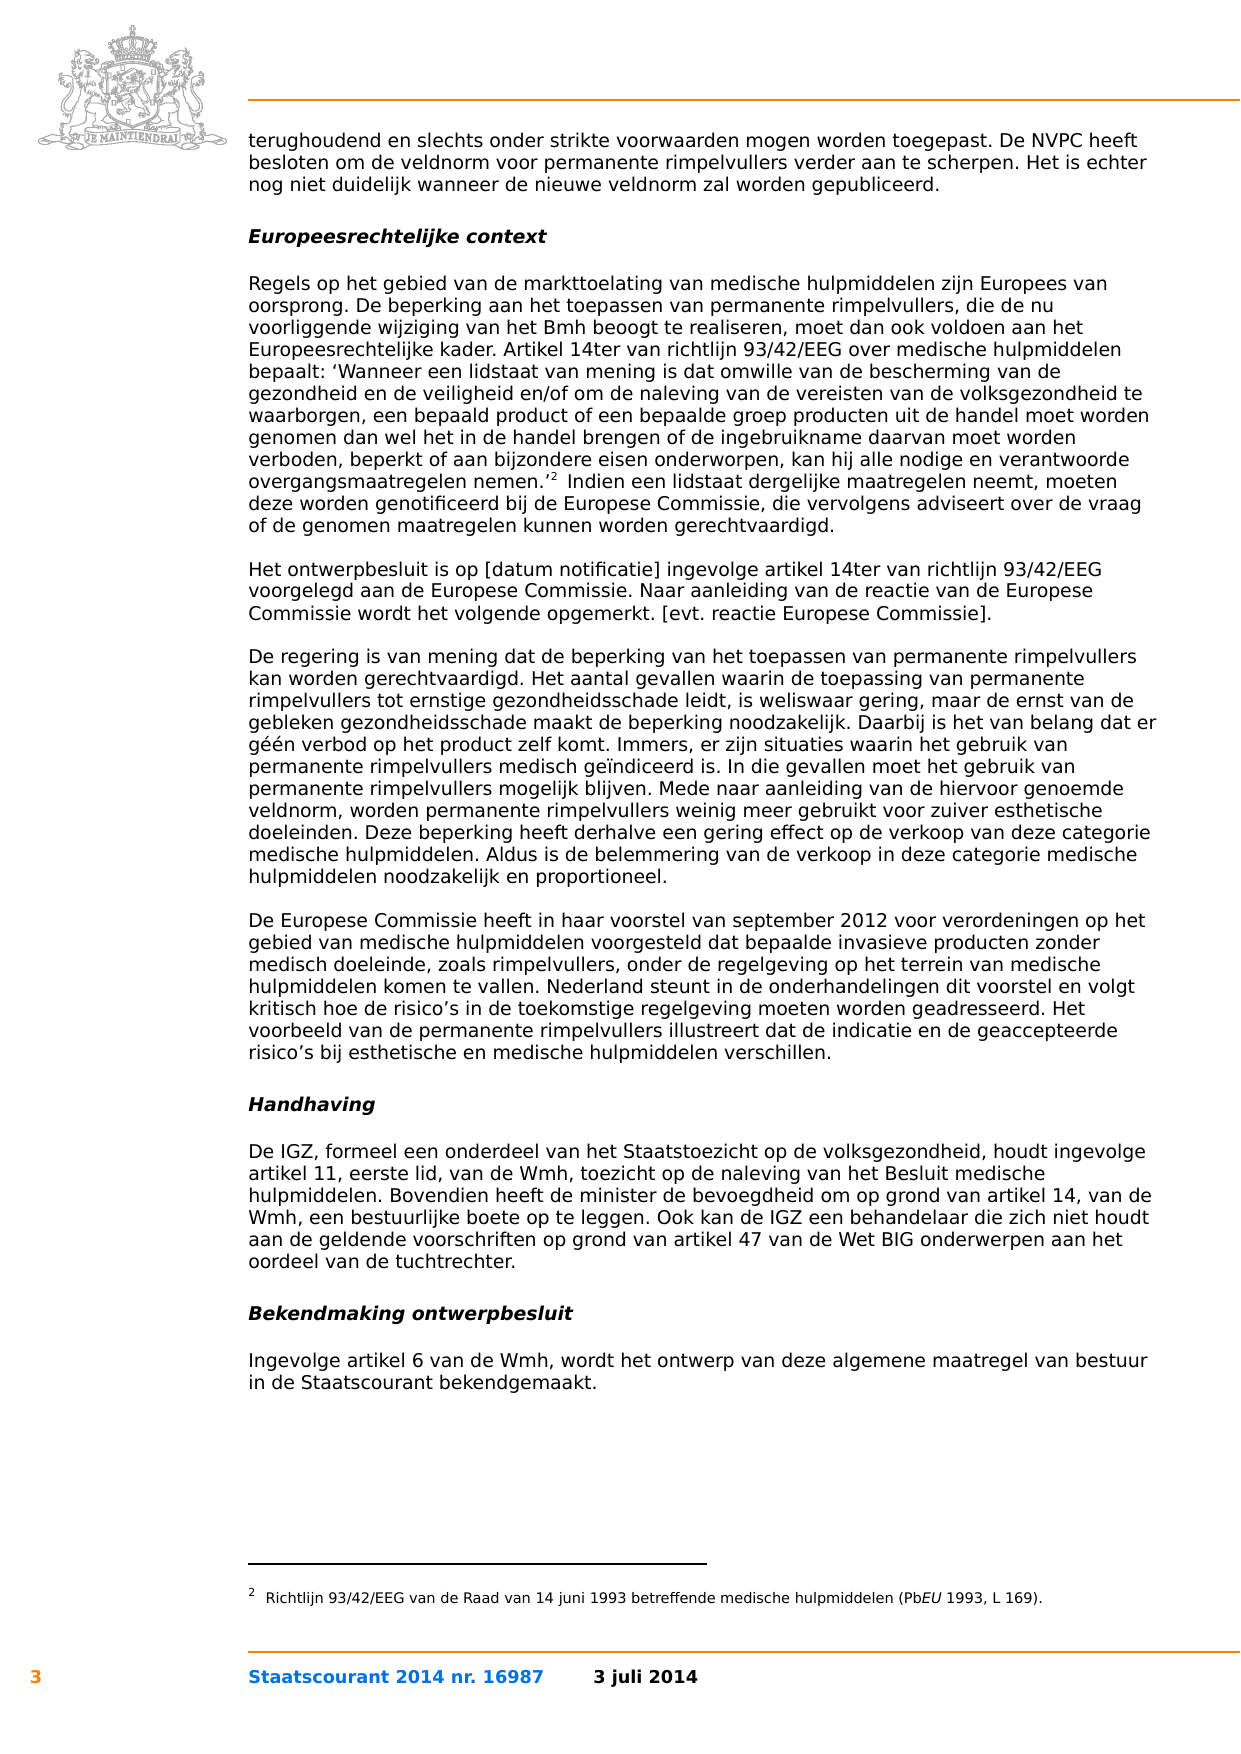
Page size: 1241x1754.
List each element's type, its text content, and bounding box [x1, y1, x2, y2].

subtitle Bekendmaking ontwerpbesluit [248, 1303, 1163, 1324]
text Het ontwerpbesluit is op [datum notificatie] ingevolge artikel 14ter van richtlijn 93/42/EEG voorgelegd aan de Europese Commissie. Naar aanleiding van de reactie van de Europese Commissie wordt het volgende opgemerkt. [evt. reactie Europese Commissie]. [248, 558, 1163, 624]
subtitle Europeesrechtelijke context [248, 226, 1163, 248]
text Richtlijn 93/42/EEG van de Raad van 14 juni 1993 betreffende medische hulpmiddelen (PbEU 1993, L 169). [248, 1586, 1163, 1608]
text De IGZ, formeel een onderdeel van het Staatstoezicht op de volksgezondheid, houdt ingevolge artikel 11, eerste lid, van de Wmh, toezicht op de naleving van het Besluit medische hulpmiddelen. Bovendien heeft de minister de bevoegdheid om op grond van artikel 14, van de Wmh, een bestuurlijke boete op te leggen. Ook kan de IGZ een behandelaar die zich niet houdt aan de geldende voorschriften op grond van artikel 47 van de Wet BIG onderwerpen aan het oordeel van de tuchtrechter. [248, 1141, 1163, 1273]
subtitle Handhaving [248, 1094, 1163, 1116]
picture [38, 25, 227, 150]
text Ingevolge artikel 6 van de Wmh, wordt het ontwerp van deze algemene maatregel van bestuur in de Staatscourant bekendgemaakt. [248, 1349, 1163, 1393]
text terughoudend en slechts onder strikte voorwaarden mogen worden toegepast. De NVPC heeft besloten om de veldnorm voor permanente rimpelvullers verder aan te scherpen. Het is echter nog niet duidelijk wanneer de nieuwe veldnorm zal worden gepubliceerd. [248, 130, 1163, 196]
text De regering is van mening dat de beperking van het toepassen van permanente rimpelvullers kan worden gerechtvaardigd. Het aantal gevallen waarin de toepassing van permanente rimpelvullers tot ernstige gezondheidsschade leidt, is weliswaar gering, maar de ernst van de gebleken gezondheidsschade maakt de beperking noodzakelijk. Daarbij is het van belang dat er géén verbod op het product zelf komt. Immers, er zijn situaties waarin het gebruik van permanente rimpelvullers medisch geïndiceerd is. In die gevallen moet het gebruik van permanente rimpelvullers mogelijk blijven. Mede naar aanleiding van de hiervoor genoemde veldnorm, worden permanente rimpelvullers weinig meer gebruikt voor zuiver esthetische doeleinden. Deze beperking heeft derhalve een gering effect op de verkoop van deze categorie medische hulpmiddelen. Aldus is de belemmering van de verkoop in deze categorie medische hulpmiddelen noodzakelijk en proportioneel. [248, 646, 1163, 888]
text Regels op het gebied van de markttoelating van medische hulpmiddelen zijn Europees van oorsprong. De beperking aan het toepassen van permanente rimpelvullers, die de nu voorliggende wijziging van het Bmh beoogt te realiseren, moet dan ook voldoen aan het Europeesrechtelijke kader. Artikel 14ter van richtlijn 93/42/EEG over medische hulpmiddelen bepaalt: ‘Wanneer een lidstaat van mening is dat omwille van de bescherming van de gezondheid en de veiligheid en/of om de naleving van de vereisten van de volksgezondheid te waarborgen, een bepaald product of een bepaalde groep producten uit de handel moet worden genomen dan wel het in de handel brengen of de ingebruikname daarvan moet worden verboden, beperkt of aan bijzondere eisen onderworpen, kan hij alle nodige en verantwoorde overgangsmaatregelen nemen.’ Indien een lidstaat dergelijke maatregelen neemt, moeten deze worden genotificeerd bij de Europese Commissie, die vervolgens adviseert over de vraag of de genomen maatregelen kunnen worden gerechtvaardigd. [248, 273, 1163, 537]
text De Europese Commissie heeft in haar voorstel van september 2012 voor verordeningen op het gebied van medische hulpmiddelen voorgesteld dat bepaalde invasieve producten zonder medisch doeleinde, zoals rimpelvullers, onder de regelgeving op het terrein van medische hulpmiddelen komen te vallen. Nederland steunt in de onderhandelingen dit voorstel en volgt kritisch hoe de risico’s in de toekomstige regelgeving moeten worden geadresseerd. Het voorbeeld van de permanente rimpelvullers illustreert dat de indicatie en de geaccepteerde risico’s bij esthetische en medische hulpmiddelen verschillen. [248, 910, 1163, 1064]
